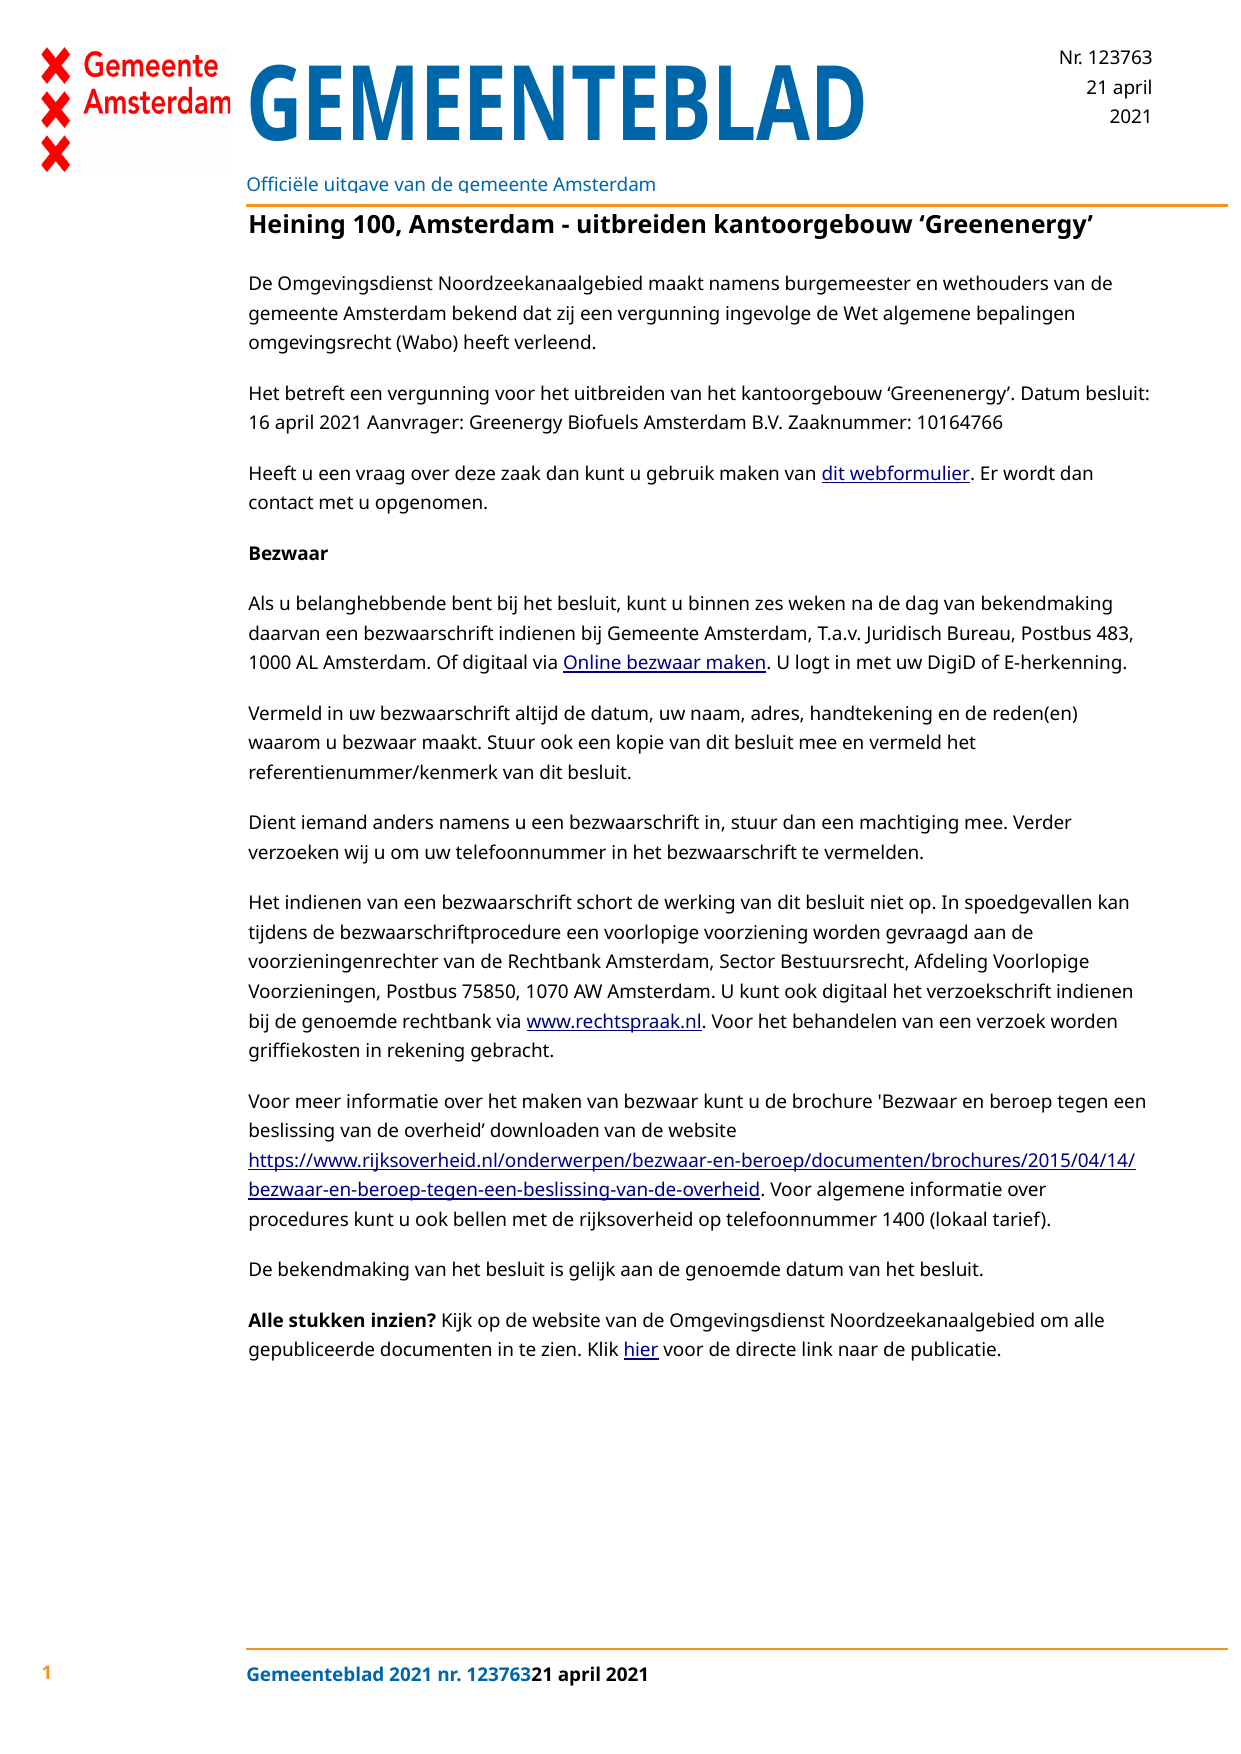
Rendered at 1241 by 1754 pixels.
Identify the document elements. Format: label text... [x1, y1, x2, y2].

text Het betreft een vergunning voor het uitbreiden van het kantoorgebouw ‘Greenenergy’. Datum besluit: 16 april 2021 Aanvrager: Greenergy Biofuels Amsterdam B.V. Zaaknummer: 10164766 [248, 380, 1152, 435]
text Vermeld in uw bezwaarschrift altijd de datum, uw naam, adres, handtekening en de reden(en) waarom u bezwaar maakt. Stuur ook een kopie van dit besluit mee en vermeld het referentienummer/kenmerk van dit besluit. [248, 700, 1152, 785]
text De bekendmaking van het besluit is gelijk aan de genoemde datum van het besluit. [248, 1257, 1152, 1282]
text Bezwaar [248, 540, 1152, 566]
text Heining 100, Amsterdam - uitbreiden kantoorgebouw ‘Greenenergy’ [248, 207, 1152, 241]
picture [41, 47, 231, 172]
text Dient iemand anders namens u een bezwaarschrift in, stuur dan een machtiging mee. Verder verzoeken wij u om uw telefoonnummer in het bezwaarschrift te vermelden. [248, 809, 1152, 865]
text Het indienen van een bezwaarschrift schort de werking van dit besluit niet op. In spoedgevallen kan tijdens de bezwaarschriftprocedure een voorlopige voorziening worden gevraagd aan de voorzieningenrechter van de Rechtbank Amsterdam, Sector Bestuursrecht, Afdeling Voorlopige Voorzieningen, Postbus 75850, 1070 AW Amsterdam. U kunt ook digitaal het verzoekschrift indienen bij de genoemde rechtbank via www.rechtspraak.nl. Voor het behandelen van een verzoek worden griffiekosten in rekening gebracht. [248, 889, 1152, 1063]
text Heeft u een vraag over deze zaak dan kunt u gebruik maken van dit webformulier. Er wordt dan contact met u opgenomen. [248, 460, 1152, 515]
text Als u belanghebbende bent bij het besluit, kunt u binnen zes weken na de dag van bekendmaking daarvan een bezwaarschrift indienen bij Gemeente Amsterdam, T.a.v. Juridisch Bureau, Postbus 483, 1000 AL Amsterdam. Of digitaal via Online bezwaar maken. U logt in met uw DigiD of E-herkenning. [248, 590, 1152, 675]
text Alle stukken inzien? Kijk op de website van de Omgevingsdienst Noordzeekanaalgebied om alle gepubliceerde documenten in te zien. Klik hier voor de directe link naar de publicatie. [248, 1307, 1152, 1362]
text De Omgevingsdienst Noordzeekanaalgebied maakt namens burgemeester en wethouders van de gemeente Amsterdam bekend dat zij een vergunning ingevolge de Wet algemene bepalingen omgevingsrecht (Wabo) heeft verleend. [248, 270, 1152, 355]
text Voor meer informatie over het maken van bezwaar kunt u de brochure 'Bezwaar en beroep tegen een beslissing van de overheid’ downloaden van de website https://www.rijksoverheid.nl/onderwerpen/bezwaar-en-beroep/documenten/brochures/2015/04/14/bezwaar-en-beroep-tegen-een-beslissing-van-de-overheid. Voor algemene informatie over procedures kunt u ook bellen met de rijksoverheid op telefoonnummer 1400 (lokaal tarief). [248, 1088, 1152, 1232]
